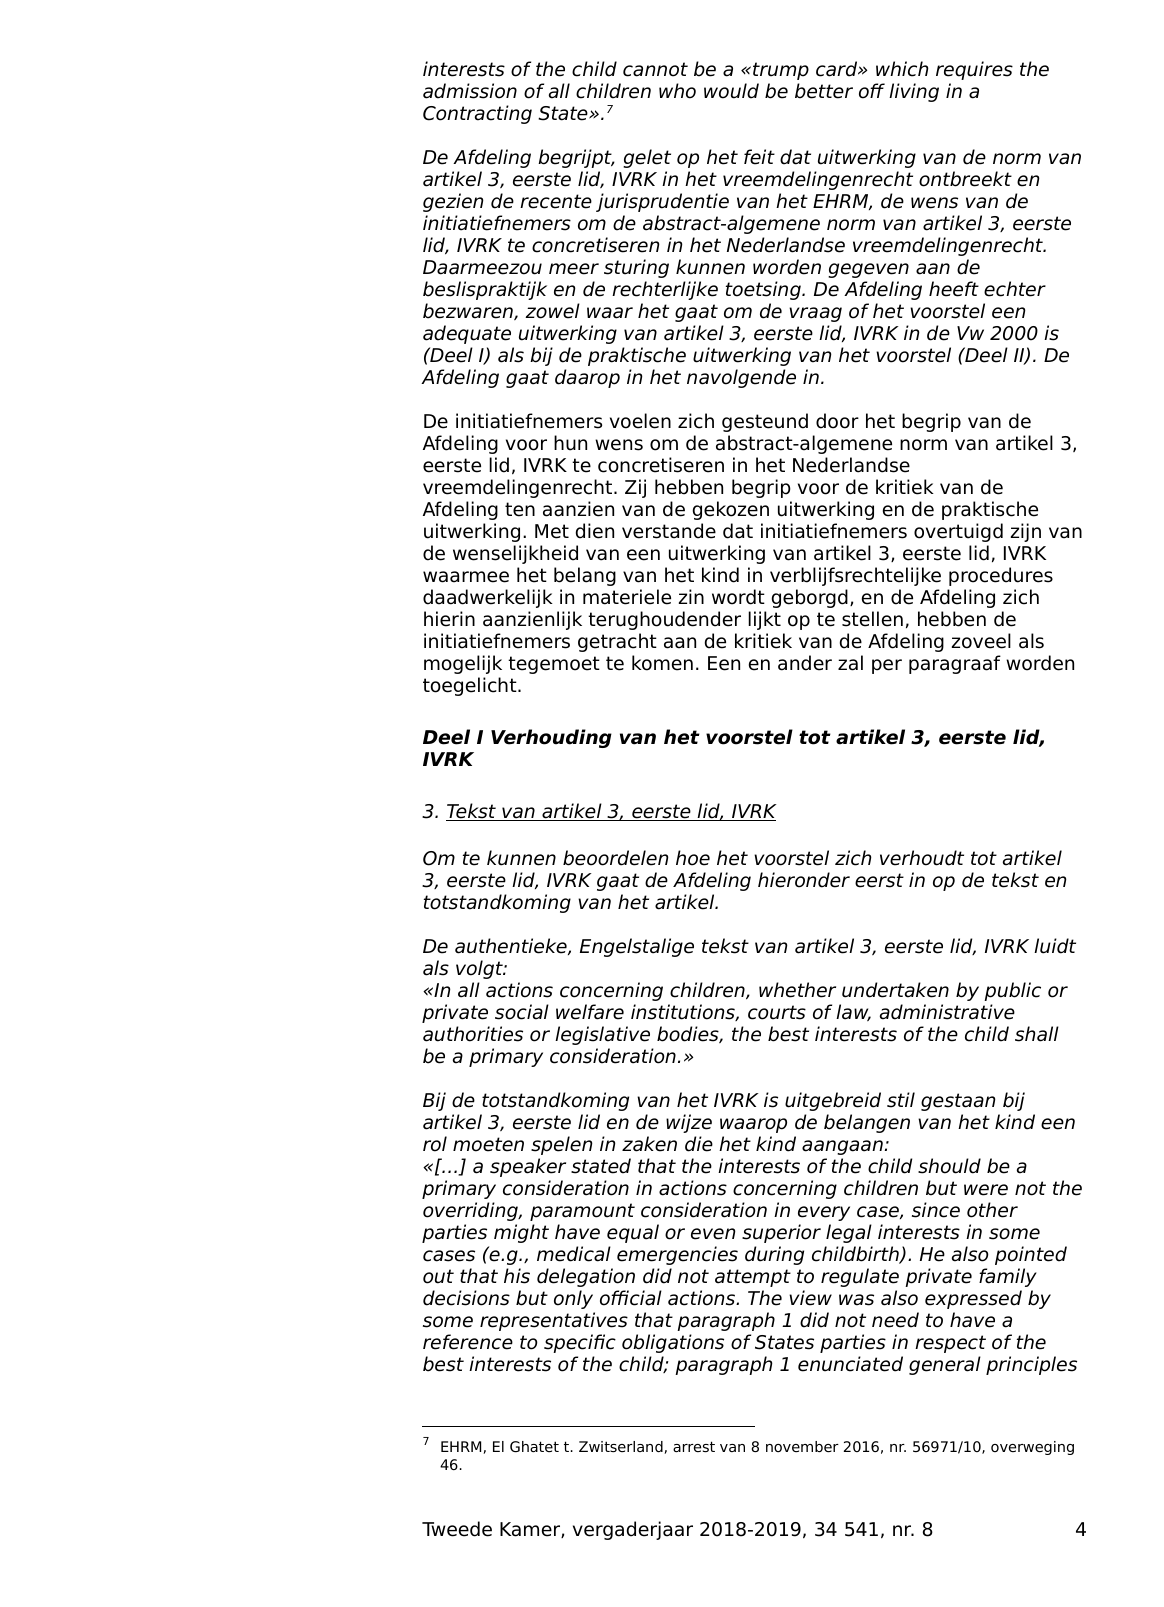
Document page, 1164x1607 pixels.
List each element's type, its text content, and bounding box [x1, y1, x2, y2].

subtitle 3. Tekst van artikel 3, eerste lid, IVRK [422, 801, 1087, 823]
text De Afdeling begrijpt, gelet op het feit dat uitwerking van de norm van artikel 3, eerste lid, IVRK in het vreemdelingenrecht ontbreekt en gezien de recente jurisprudentie van het EHRM, de wens van de initiatiefnemers om de abstract-algemene norm van artikel 3, eerste lid, IVRK te concretiseren in het Nederlandse vreemdelingenrecht. Daarmeezou meer sturing kunnen worden gegeven aan de beslispraktijk en de rechterlijke toetsing. De Afdeling heeft echter bezwaren, zowel waar het gaat om de vraag of het voorstel een adequate uitwerking van artikel 3, eerste lid, IVRK in de Vw 2000 is (Deel I) als bij de praktische uitwerking van het voorstel (Deel II). De Afdeling gaat daarop in het navolgende in. [422, 147, 1087, 389]
text interests of the child cannot be a «trump card» which requires the admission of all children who would be better off living in a Contracting State». [422, 59, 1087, 125]
text «[...] a speaker stated that the interests of the child should be a primary consideration in actions concerning children but were not the overriding, paramount consideration in every case, since other parties might have equal or even superior legal interests in some cases (e.g., medical emergencies during childbirth). He also pointed out that his delegation did not attempt to regulate private family decisions but only official actions. The view was also expressed by some representatives that paragraph 1 did not need to have a reference to specific obligations of States parties in respect of the best interests of the child; paragraph 1 enunciated general principles [422, 1156, 1087, 1376]
text De authentieke, Engelstalige tekst van artikel 3, eerste lid, IVRK luidt als volgt: [422, 936, 1087, 980]
text «In all actions concerning children, whether undertaken by public or private social welfare institutions, courts of law, administrative authorities or legislative bodies, the best interests of the child shall be a primary consideration.» [422, 980, 1087, 1068]
text EHRM, El Ghatet t. Zwitserland, arrest van 8 november 2016, nr. 56971/10, overweging 46. [422, 1435, 1087, 1474]
text De initiatiefnemers voelen zich gesteund door het begrip van de Afdeling voor hun wens om de abstract-algemene norm van artikel 3, eerste lid, IVRK te concretiseren in het Nederlandse vreemdelingenrecht. Zij hebben begrip voor de kritiek van de Afdeling ten aanzien van de gekozen uitwerking en de praktische uitwerking. Met dien verstande dat initiatiefnemers overtuigd zijn van de wenselijkheid van een uitwerking van artikel 3, eerste lid, IVRK waarmee het belang van het kind in verblijfsrechtelijke procedures daadwerkelijk in materiele zin wordt geborgd, en de Afdeling zich hierin aanzienlijk terughoudender lijkt op te stellen, hebben de initiatiefnemers getracht aan de kritiek van de Afdeling zoveel als mogelijk tegemoet te komen. Een en ander zal per paragraaf worden toegelicht. [422, 411, 1087, 697]
text Bij de totstandkoming van het IVRK is uitgebreid stil gestaan bij artikel 3, eerste lid en de wijze waarop de belangen van het kind een rol moeten spelen in zaken die het kind aangaan: [422, 1090, 1087, 1156]
text Om te kunnen beoordelen hoe het voorstel zich verhoudt tot artikel 3, eerste lid, IVRK gaat de Afdeling hieronder eerst in op de tekst en totstandkoming van het artikel. [422, 848, 1087, 914]
subtitle Deel I Verhouding van het voorstel tot artikel 3, eerste lid, IVRK [422, 727, 1087, 771]
